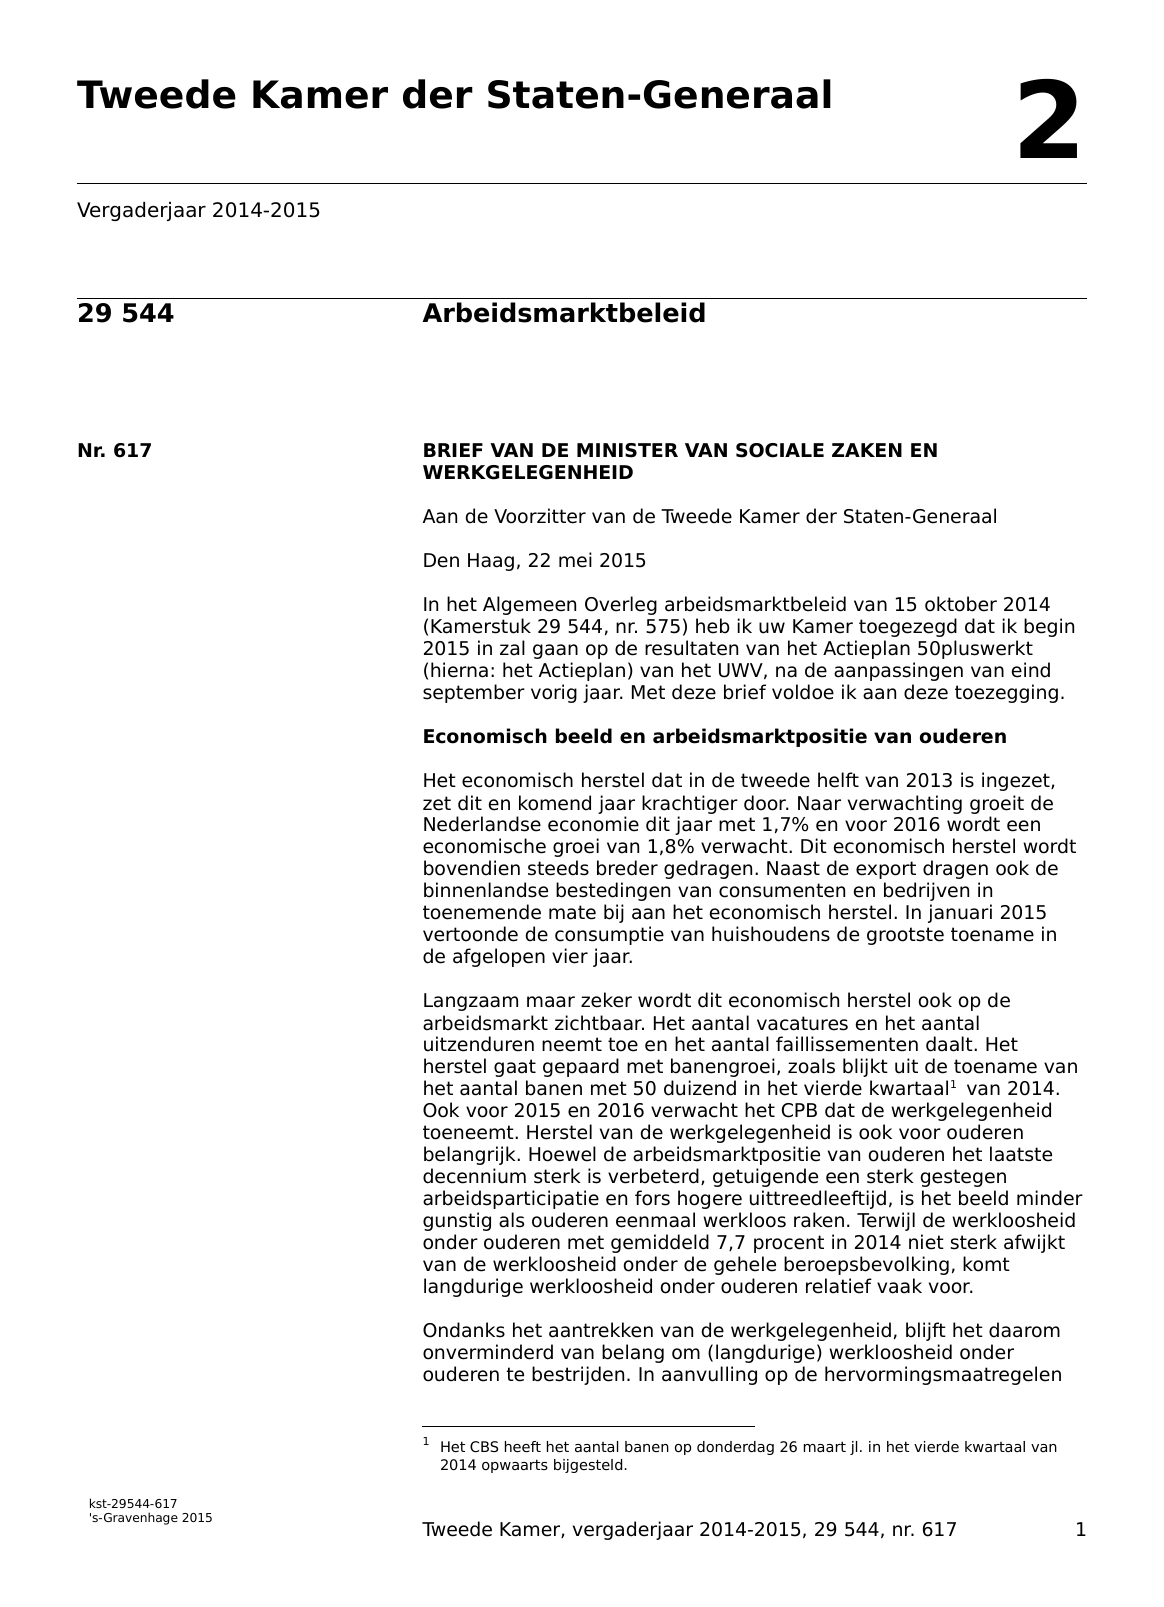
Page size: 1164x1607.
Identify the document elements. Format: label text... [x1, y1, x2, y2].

text Het economisch herstel dat in de tweede helft van 2013 is ingezet, zet dit en komend jaar krachtiger door. Naar verwachting groeit de Nederlandse economie dit jaar met 1,7% en voor 2016 wordt een economische groei van 1,8% verwacht. Dit economisch herstel wordt bovendien steeds breder gedragen. Naast de export dragen ook de binnenlandse bestedingen van consumenten en bedrijven in toenemende mate bij aan het economisch herstel. In januari 2015 vertoonde de consumptie van huishoudens de grootste toename in de afgelopen vier jaar. [422, 770, 1087, 968]
table_cell Vergaderjaar 2014-2015 [77, 184, 1087, 298]
text In het Algemeen Overleg arbeidsmarktbeleid van 15 oktober 2014 (Kamerstuk 29 544, nr. 575) heb ik uw Kamer toegezegd dat ik begin 2015 in zal gaan op de resultaten van het Actieplan 50pluswerkt (hierna: het Actieplan) van het UWV, na de aanpassingen van eind september vorig jaar. Met deze brief voldoe ik aan deze toezegging. [422, 594, 1087, 704]
text Den Haag, 22 mei 2015 [422, 550, 1087, 572]
text Aan de Voorzitter van de Tweede Kamer der Staten-Generaal [422, 506, 1087, 528]
subtitle Nr. 617 BRIEF VAN DE MINISTER VAN SOCIALE ZAKEN EN WERKGELEGENHEID [77, 440, 1087, 484]
subtitle Economisch beeld en arbeidsmarktpositie van ouderen [422, 726, 1087, 748]
subtitle 29 544 Arbeidsmarktbeleid [77, 299, 1087, 329]
text Ondanks het aantrekken van de werkgelegenheid, blijft het daarom onverminderd van belang om (langdurige) werkloosheid onder ouderen te bestrijden. In aanvulling op de hervormingsmaatregelen [422, 1320, 1087, 1386]
text Langzaam maar zeker wordt dit economisch herstel ook op de arbeidsmarkt zichtbaar. Het aantal vacatures en het aantal uitzenduren neemt toe en het aantal faillissementen daalt. Het herstel gaat gepaard met banengroei, zoals blijkt uit de toename van het aantal banen met 50 duizend in het vierde kwartaal van 2014. Ook voor 2015 en 2016 verwacht het CPB dat de werkgelegenheid toeneemt. Herstel van de werkgelegenheid is ook voor ouderen belangrijk. Hoewel de arbeidsmarktpositie van ouderen het laatste decennium sterk is verbeterd, getuigende een sterk gestegen arbeidsparticipatie en fors hogere uittreedleeftijd, is het beeld minder gunstig als ouderen eenmaal werkloos raken. Terwijl de werkloosheid onder ouderen met gemiddeld 7,7 procent in 2014 niet sterk afwijkt van de werkloosheid onder de gehele beroepsbevolking, komt langdurige werkloosheid onder ouderen relatief vaak voor. [422, 990, 1087, 1298]
text 's-Gravenhage 2015 [88, 1511, 323, 1525]
table_header Tweede Kamer der Staten-Generaal [77, 59, 886, 183]
text kst-29544-617 [88, 1497, 323, 1511]
table_header 2 [886, 59, 1087, 183]
text Het CBS heeft het aantal banen op donderdag 26 maart jl. in het vierde kwartaal van 2014 opwaarts bijgesteld. [422, 1435, 1087, 1474]
